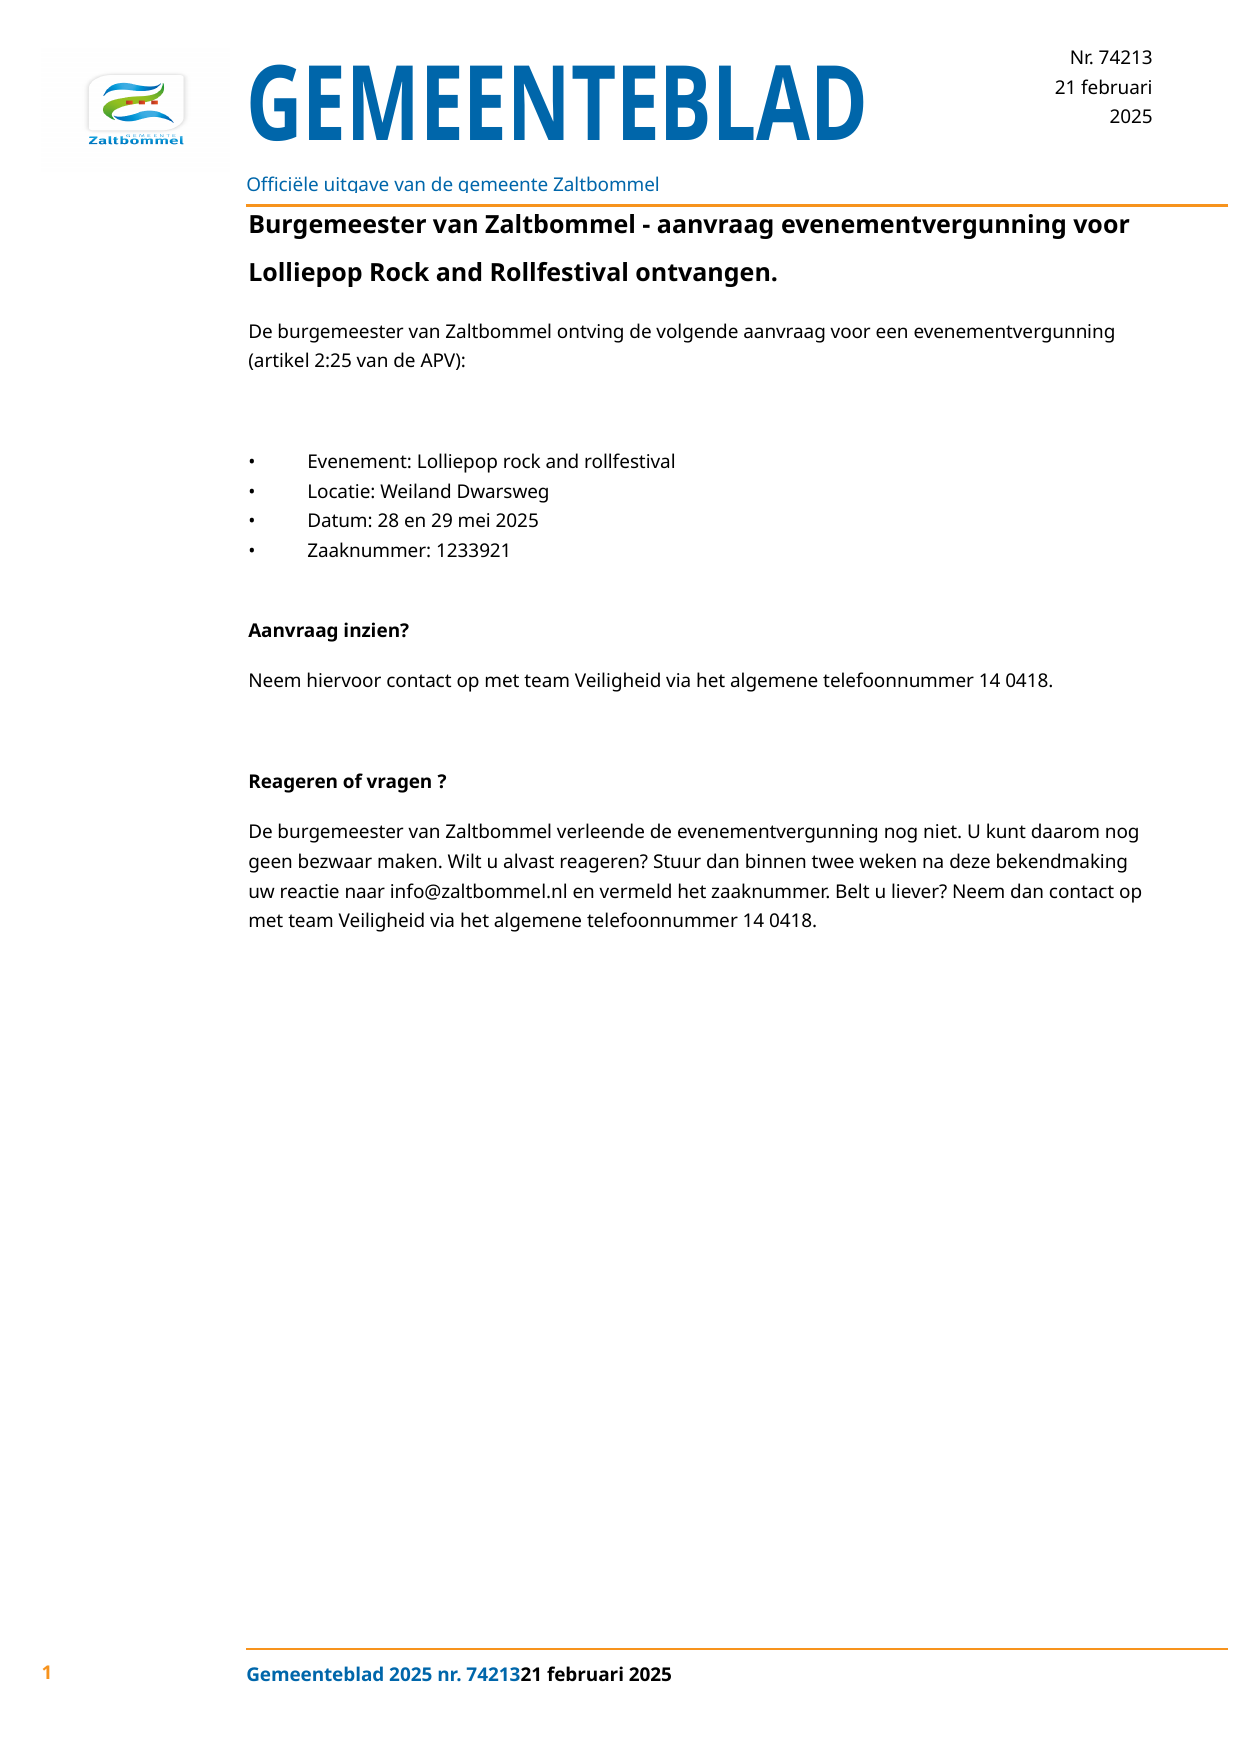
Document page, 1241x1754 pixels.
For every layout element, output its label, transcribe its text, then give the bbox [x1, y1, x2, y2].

list Locatie: Weiland Dwarsweg [248, 478, 1152, 504]
text Burgemeester van Zaltbommel - aanvraag evenementvergunning voor Lolliepop Rock and Rollfestival ontvangen. [248, 207, 1152, 288]
text De burgemeester van Zaltbommel ontving de volgende aanvraag voor een evenementvergunning (artikel 2:25 van de APV): [248, 318, 1152, 373]
list Evenement: Lolliepop rock and rollfestival [248, 448, 1152, 474]
list Datum: 28 en 29 mei 2025 [248, 507, 1152, 533]
list Zaaknummer: 1233921 [248, 537, 1152, 563]
picture [41, 47, 231, 172]
text Reageren of vragen ? [248, 768, 1152, 794]
text Aanvraag inzien? [248, 617, 1152, 643]
text Neem hiervoor contact op met team Veiligheid via het algemene telefoonnummer 14 0418. [248, 667, 1152, 693]
text De burgemeester van Zaltbommel verleende de evenementvergunning nog niet. U kunt daarom nog geen bezwaar maken. Wilt u alvast reageren? Stuur dan binnen twee weken na deze bekendmaking uw reactie naar info@zaltbommel.nl en vermeld het zaaknummer. Belt u liever? Neem dan contact op met team Veiligheid via het algemene telefoonnummer 14 0418. [248, 819, 1152, 933]
